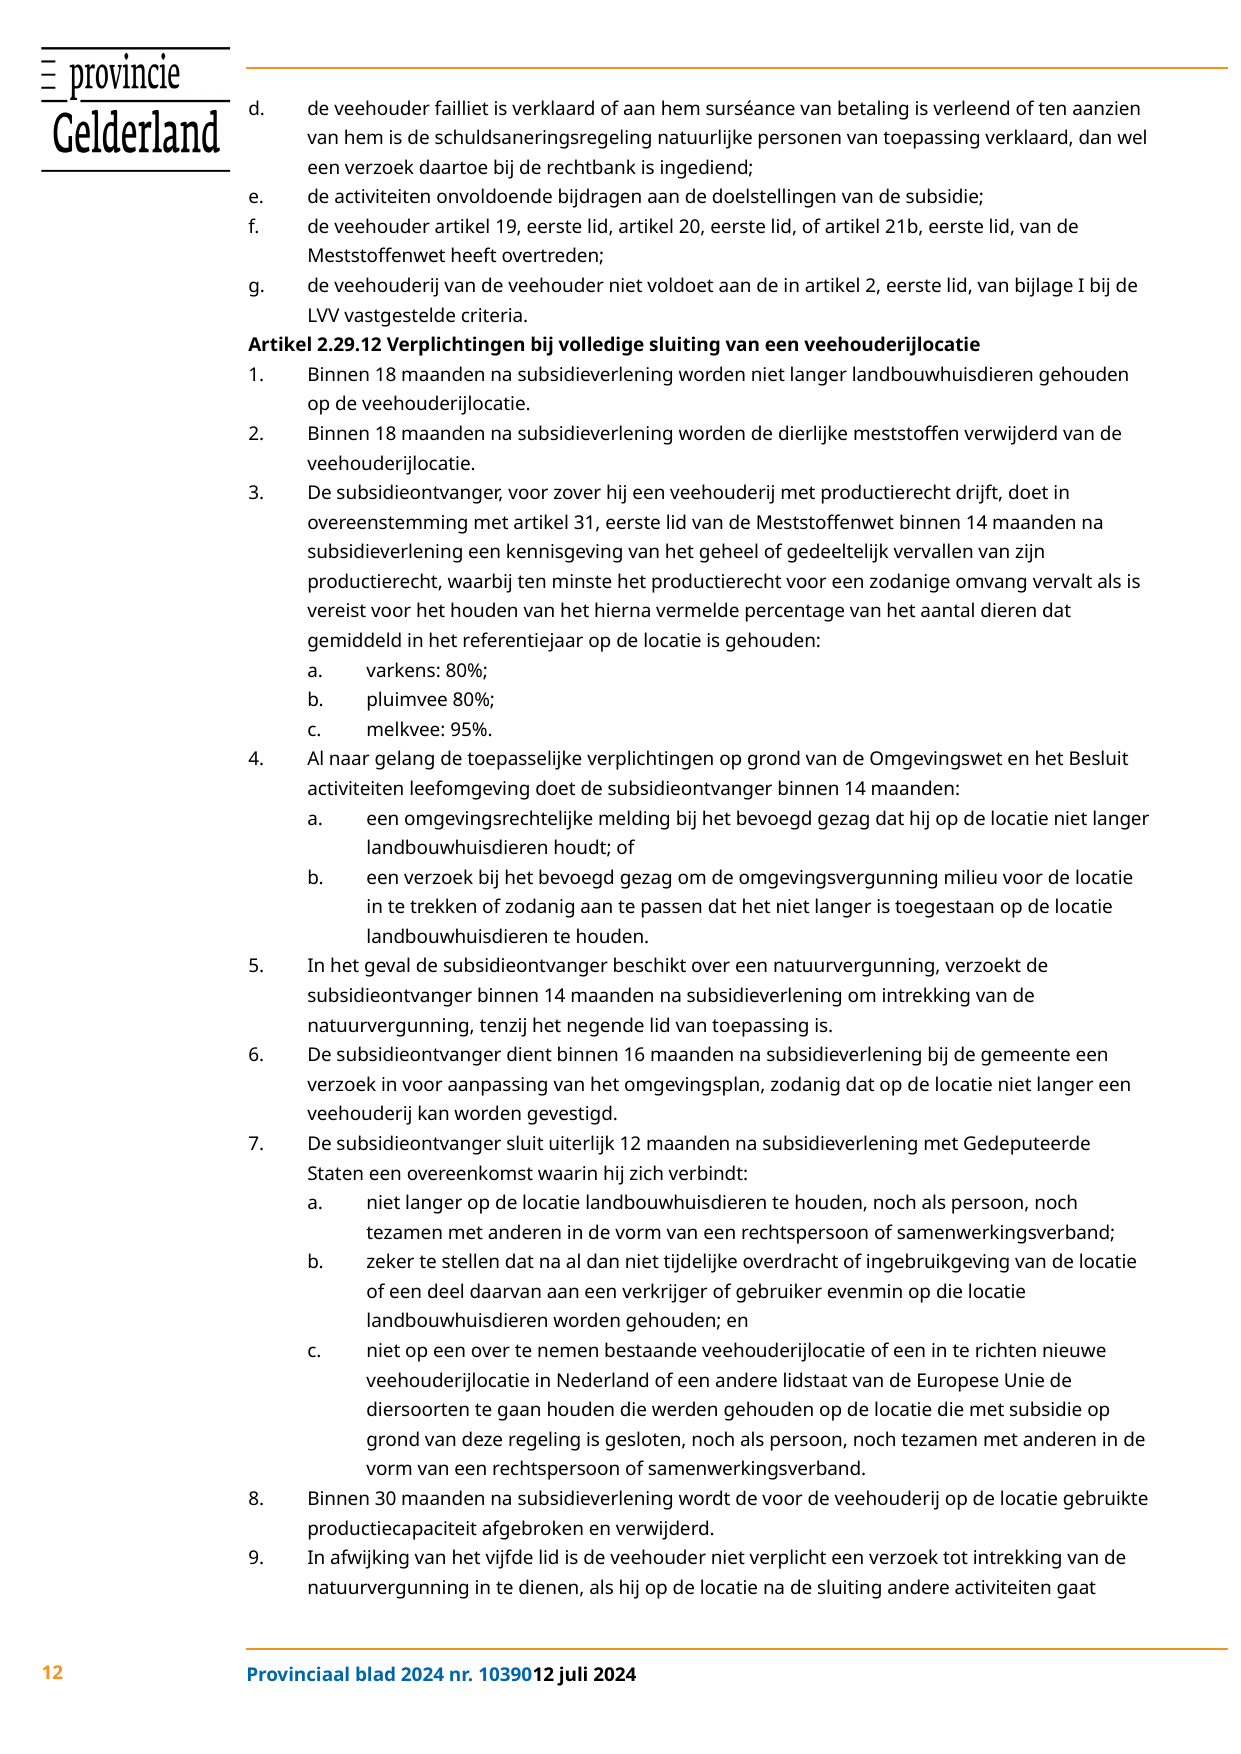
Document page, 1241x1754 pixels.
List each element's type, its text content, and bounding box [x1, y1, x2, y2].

list pluimvee 80%; [307, 686, 1152, 712]
list In afwijking van het vijfde lid is de veehouder niet verplicht een verzoek tot intrekking van de natuurvergunning in te dienen, als hij op de locatie na de sluiting andere activiteiten gaat [248, 1544, 1152, 1600]
list een omgevingsrechtelijke melding bij het bevoegd gezag dat hij op de locatie niet langer landbouwhuisdieren houdt; of [307, 805, 1152, 860]
list varkens: 80%; [307, 657, 1152, 683]
list melkvee: 95%. [307, 716, 1152, 742]
list Al naar gelang de toepasselijke verplichtingen op grond van de Omgevingswet en het Besluit activiteiten leefomgeving doet de subsidieontvanger binnen 14 maanden: [248, 746, 1152, 801]
list de veehouder failliet is verklaard of aan hem surséance van betaling is verleend of ten aanzien van hem is de schuldsaneringsregeling natuurlijke personen van toepassing verklaard, dan wel een verzoek daartoe bij de rechtbank is ingediend; [248, 95, 1152, 180]
text Artikel 2.29.12 Verplichtingen bij volledige sluiting van een veehouderijlocatie [248, 331, 1152, 357]
list De subsidieontvanger, voor zover hij een veehouderij met productierecht drijft, doet in overeenstemming met artikel 31, eerste lid van de Meststoffenwet binnen 14 maanden na subsidieverlening een kennisgeving van het geheel of gedeeltelijk vervallen van zijn productierecht, waarbij ten minste het productierecht voor een zodanige omvang vervalt als is vereist voor het houden van het hierna vermelde percentage van het aantal dieren dat gemiddeld in het referentiejaar op de locatie is gehouden: [248, 479, 1152, 653]
list Binnen 30 maanden na subsidieverlening wordt de voor de veehouderij op de locatie gebruikte productiecapaciteit afgebroken en verwijderd. [248, 1485, 1152, 1541]
list de veehouder artikel 19, eerste lid, artikel 20, eerste lid, of artikel 21b, eerste lid, van de Meststoffenwet heeft overtreden; [248, 213, 1152, 268]
list niet langer op de locatie landbouwhuisdieren te houden, noch als persoon, noch tezamen met anderen in de vorm van een rechtspersoon of samenwerkingsverband; [307, 1189, 1152, 1245]
list Binnen 18 maanden na subsidieverlening worden niet langer landbouwhuisdieren gehouden op de veehouderijlocatie. [248, 361, 1152, 416]
list De subsidieontvanger dient binnen 16 maanden na subsidieverlening bij de gemeente een verzoek in voor aanpassing van het omgevingsplan, zodanig dat op de locatie niet langer een veehouderij kan worden gevestigd. [248, 1041, 1152, 1126]
list de veehouderij van de veehouder niet voldoet aan de in artikel 2, eerste lid, van bijlage I bij de LVV vastgestelde criteria. [248, 272, 1152, 328]
list zeker te stellen dat na al dan niet tijdelijke overdracht of ingebruikgeving van de locatie of een deel daarvan aan een verkrijger of gebruiker evenmin op die locatie landbouwhuisdieren worden gehouden; en [307, 1248, 1152, 1333]
list de activiteiten onvoldoende bijdragen aan de doelstellingen van de subsidie; [248, 183, 1152, 209]
list een verzoek bij het bevoegd gezag om de omgevingsvergunning milieu voor de locatie in te trekken of zodanig aan te passen dat het niet langer is toegestaan op de locatie landbouwhuisdieren te houden. [307, 864, 1152, 949]
list De subsidieontvanger sluit uiterlijk 12 maanden na subsidieverlening met Gedeputeerde Staten een overeenkomst waarin hij zich verbindt: [248, 1130, 1152, 1186]
list Binnen 18 maanden na subsidieverlening worden de dierlijke meststoffen verwijderd van de veehouderijlocatie. [248, 420, 1152, 476]
picture [41, 47, 231, 172]
list niet op een over te nemen bestaande veehouderijlocatie of een in te richten nieuwe veehouderijlocatie in Nederland of een andere lidstaat van de Europese Unie de diersoorten te gaan houden die werden gehouden op de locatie die met subsidie op grond van deze regeling is gesloten, noch als persoon, noch tezamen met anderen in de vorm van een rechtspersoon of samenwerkingsverband. [307, 1337, 1152, 1481]
list In het geval de subsidieontvanger beschikt over een natuurvergunning, verzoekt de subsidieontvanger binnen 14 maanden na subsidieverlening om intrekking van de natuurvergunning, tenzij het negende lid van toepassing is. [248, 953, 1152, 1038]
